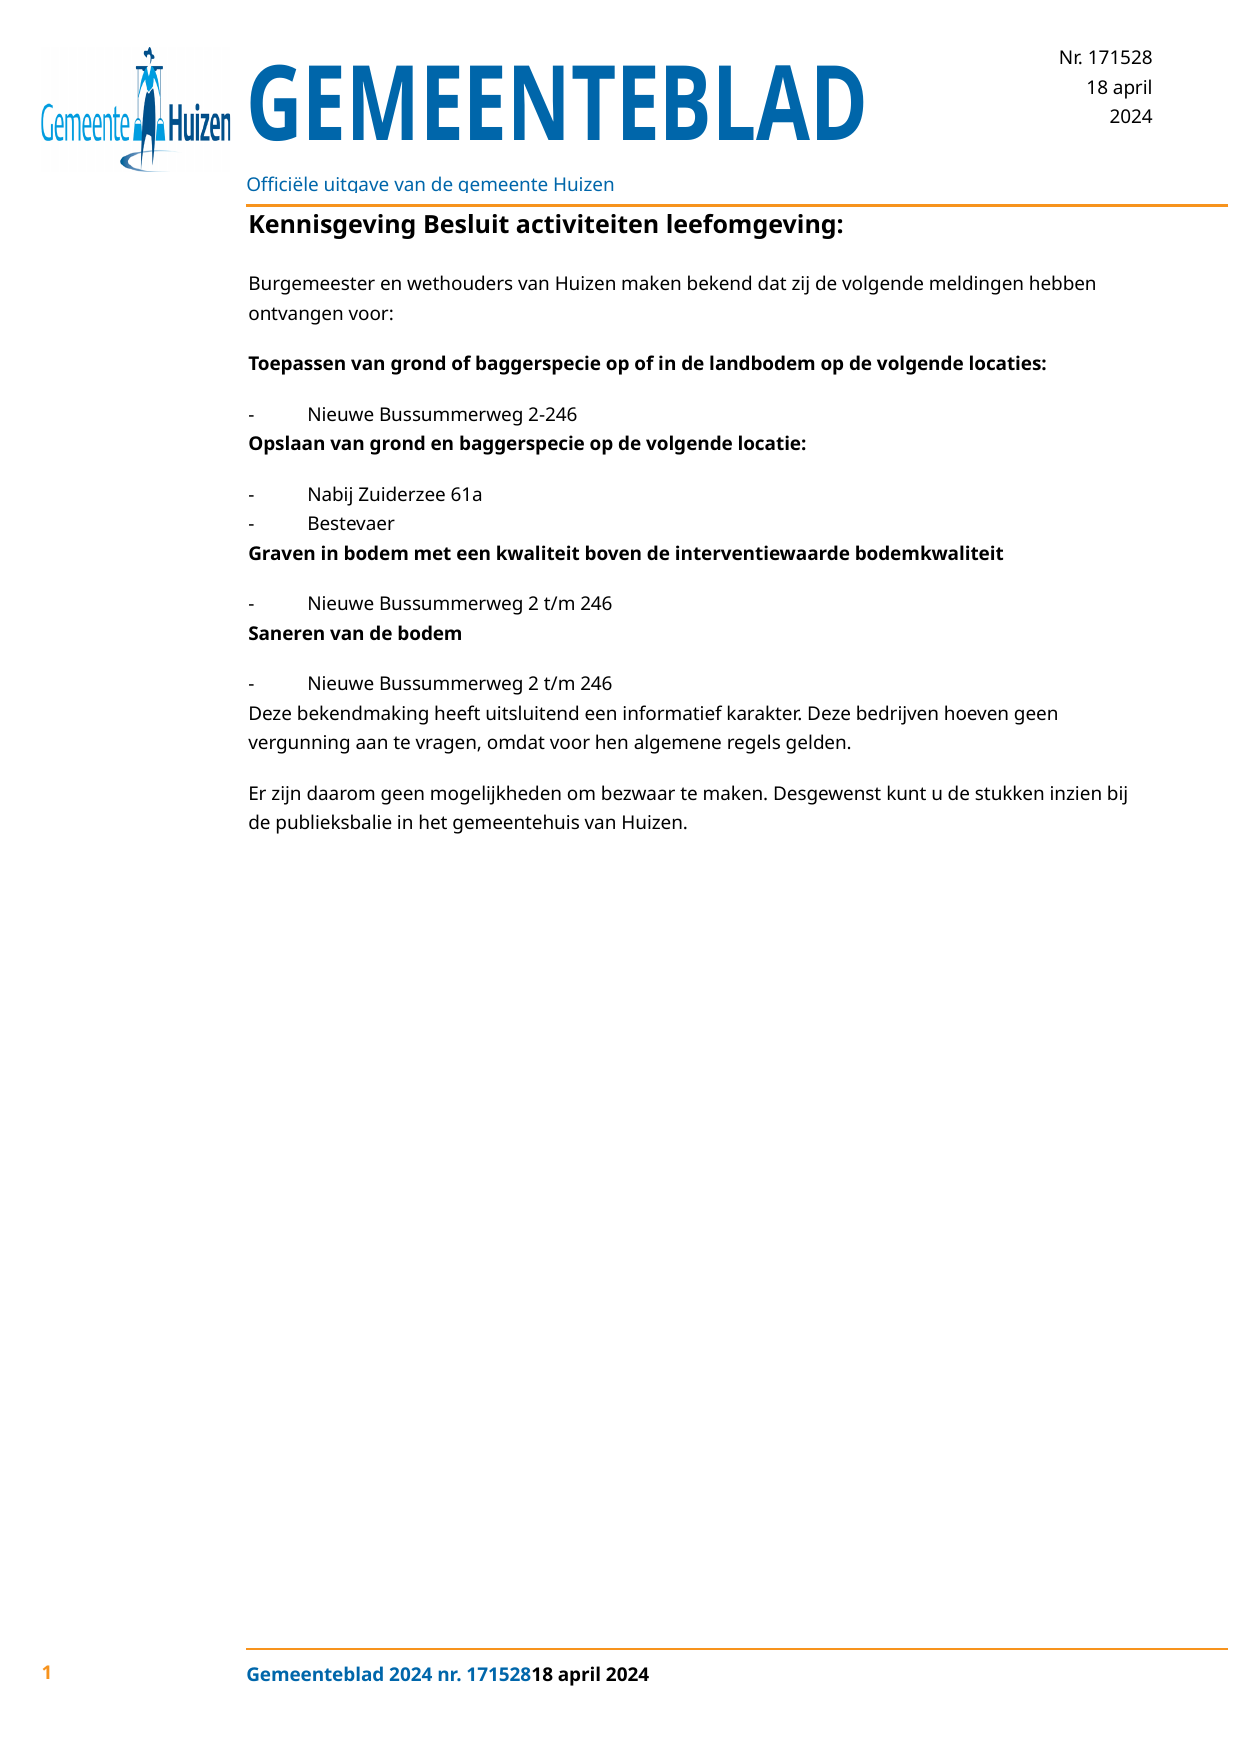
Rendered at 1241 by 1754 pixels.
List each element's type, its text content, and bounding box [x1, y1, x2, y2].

list Nieuwe Bussummerweg 2 t/m 246 [248, 670, 1152, 696]
list Bestevaer [248, 510, 1152, 536]
list Nabij Zuiderzee 61a [248, 481, 1152, 506]
text Saneren van de bodem [248, 620, 1152, 646]
text Kennisgeving Besluit activiteiten leefomgeving: [248, 207, 1152, 241]
text Opslaan van grond en baggerspecie op de volgende locatie: [248, 430, 1152, 456]
list Nieuwe Bussummerweg 2 t/m 246 [248, 590, 1152, 616]
text Toepassen van grond of baggerspecie op of in de landbodem op de volgende locaties: [248, 350, 1152, 376]
list Nieuwe Bussummerweg 2-246 [248, 401, 1152, 426]
text Er zijn daarom geen mogelijkheden om bezwaar te maken. Desgewenst kunt u de stukken inzien bij de publieksbalie in het gemeentehuis van Huizen. [248, 780, 1152, 835]
text Burgemeester en wethouders van Huizen maken bekend dat zij de volgende meldingen hebben ontvangen voor: [248, 270, 1152, 326]
text Graven in bodem met een kwaliteit boven de interventiewaarde bodemkwaliteit [248, 540, 1152, 566]
text Deze bekendmaking heeft uitsluitend een informatief karakter. Deze bedrijven hoeven geen vergunning aan te vragen, omdat voor hen algemene regels gelden. [248, 700, 1152, 755]
picture [41, 47, 231, 172]
